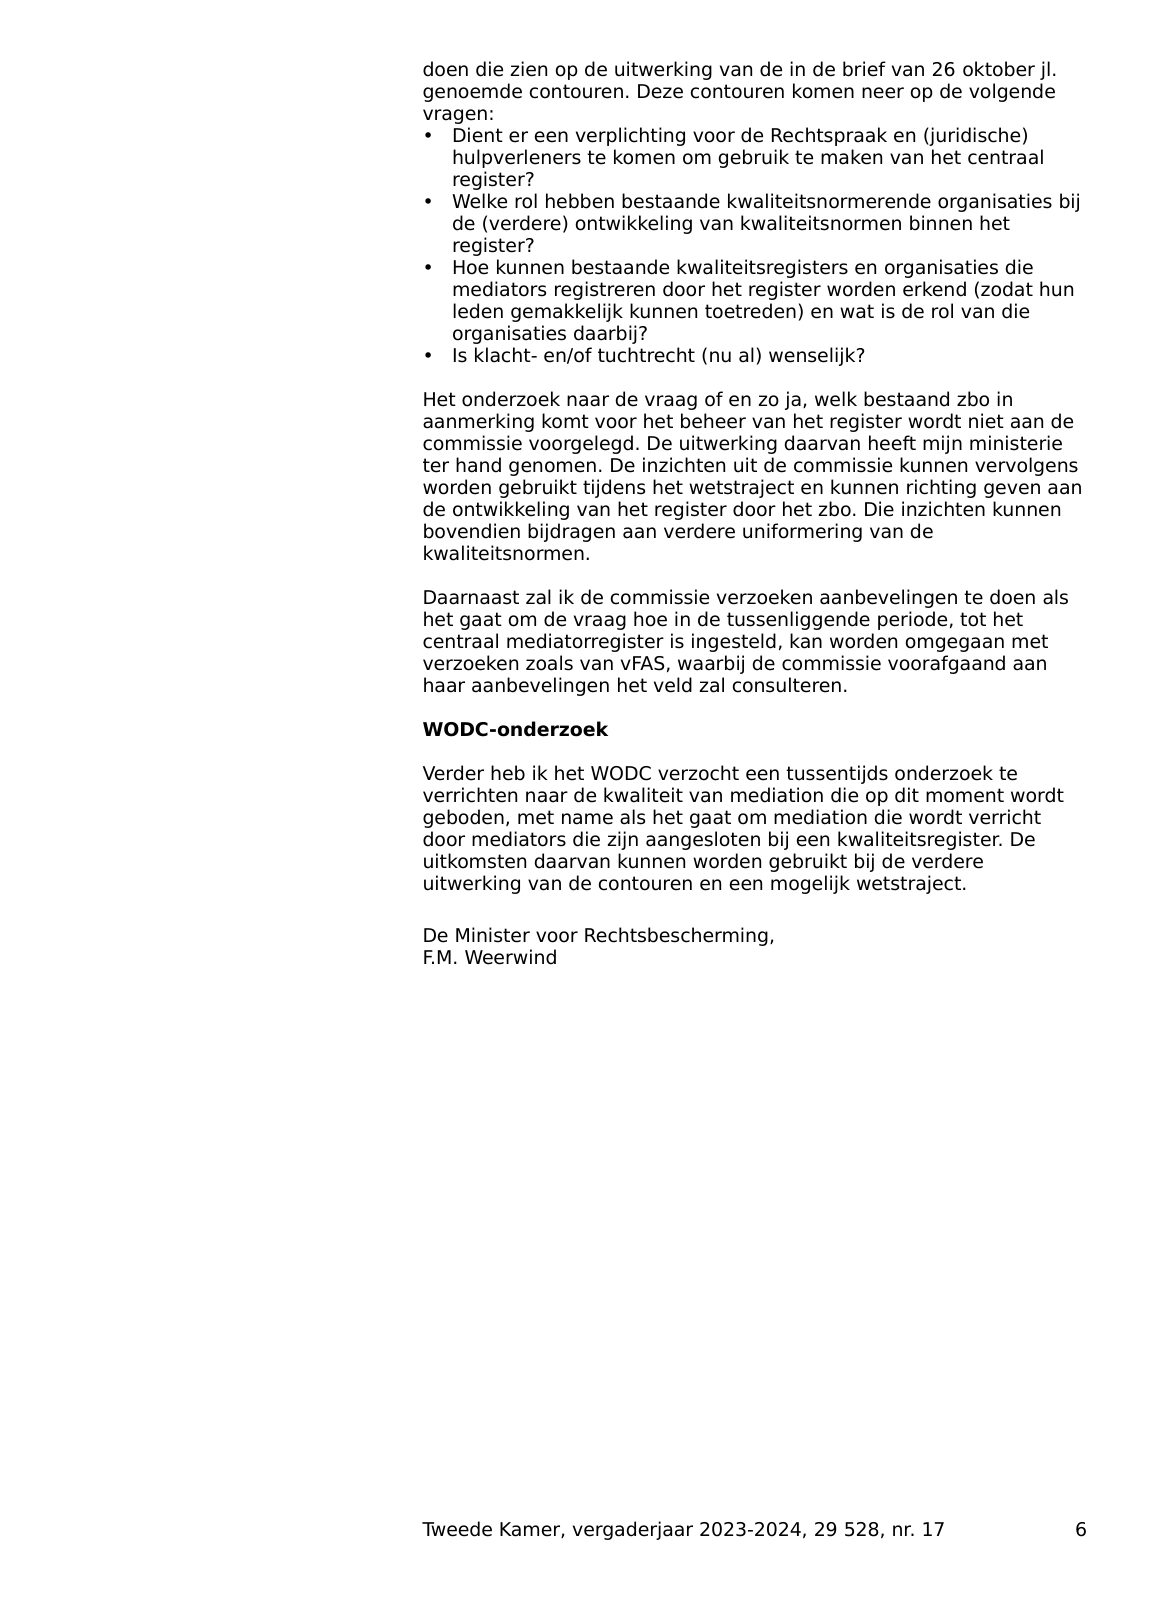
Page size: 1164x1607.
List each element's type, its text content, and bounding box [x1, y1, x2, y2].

text Verder heb ik het WODC verzocht een tussentijds onderzoek te verrichten naar de kwaliteit van mediation die op dit moment wordt geboden, met name als het gaat om mediation die wordt verricht door mediators die zijn aangesloten bij een kwaliteitsregister. De uitkomsten daarvan kunnen worden gebruikt bij de verdere uitwerking van de contouren en een mogelijk wetstraject. [422, 763, 1087, 895]
text doen die zien op de uitwerking van de in de brief van 26 oktober jl. genoemde contouren. Deze contouren komen neer op de volgende vragen: [422, 59, 1087, 125]
text Het onderzoek naar de vraag of en zo ja, welk bestaand zbo in aanmerking komt voor het beheer van het register wordt niet aan de commissie voorgelegd. De uitwerking daarvan heeft mijn ministerie ter hand genomen. De inzichten uit de commissie kunnen vervolgens worden gebruikt tijdens het wetstraject en kunnen richting geven aan de ontwikkeling van het register door het zbo. Die inzichten kunnen bovendien bijdragen aan verdere uniformering van de kwaliteitsnormen. [422, 389, 1087, 565]
text • Dient er een verplichting voor de Rechtspraak en (juridische) hulpverleners te komen om gebruik te maken van het centraal register? [422, 125, 1087, 191]
subtitle WODC-onderzoek [422, 719, 1087, 741]
text De Minister voor Rechtsbescherming, F.M. Weerwind [422, 925, 1087, 969]
text • Is klacht- en/of tuchtrecht (nu al) wenselijk? [422, 345, 1087, 367]
text • Welke rol hebben bestaande kwaliteitsnormerende organisaties bij de (verdere) ontwikkeling van kwaliteitsnormen binnen het register? [422, 191, 1087, 257]
text Daarnaast zal ik de commissie verzoeken aanbevelingen te doen als het gaat om de vraag hoe in de tussenliggende periode, tot het centraal mediatorregister is ingesteld, kan worden omgegaan met verzoeken zoals van vFAS, waarbij de commissie voorafgaand aan haar aanbevelingen het veld zal consulteren. [422, 587, 1087, 697]
text • Hoe kunnen bestaande kwaliteitsregisters en organisaties die mediators registreren door het register worden erkend (zodat hun leden gemakkelijk kunnen toetreden) en wat is de rol van die organisaties daarbij? [422, 257, 1087, 345]
